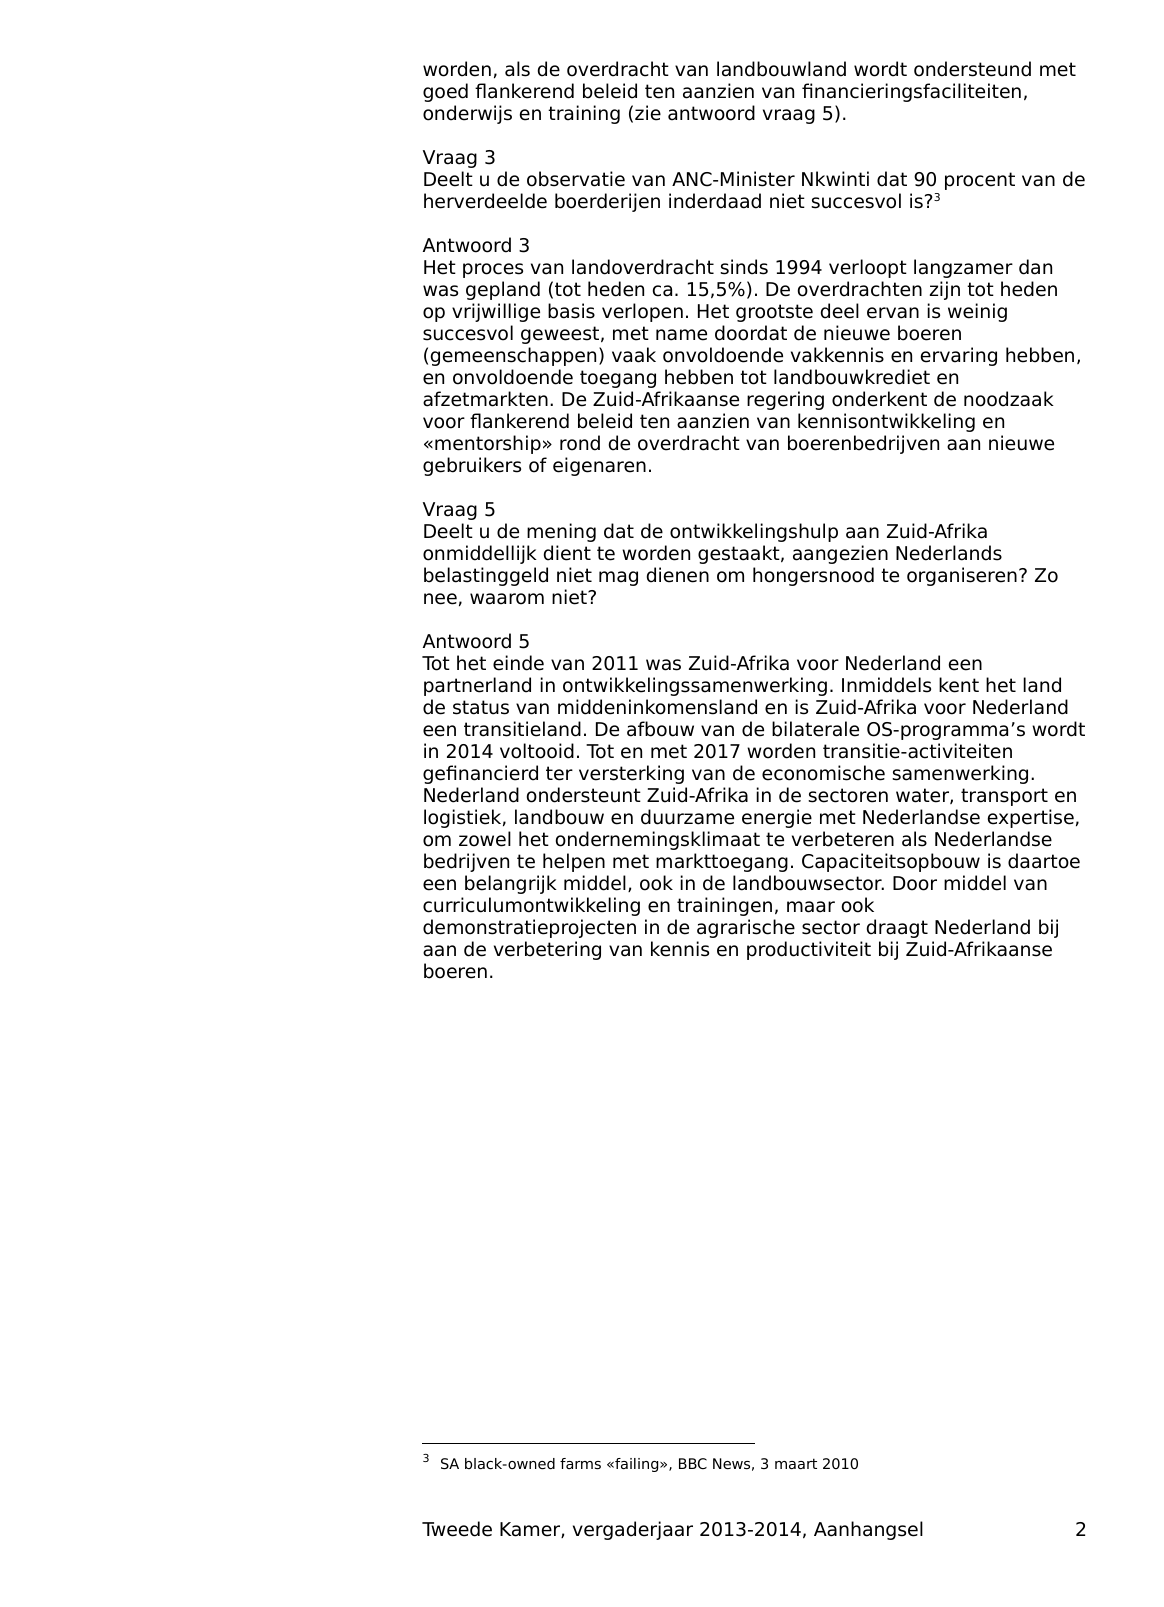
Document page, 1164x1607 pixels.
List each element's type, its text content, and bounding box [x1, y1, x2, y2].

text Antwoord 3 [422, 235, 1087, 257]
text Deelt u de observatie van ANC-Minister Nkwinti dat 90 procent van de herverdeelde boerderijen inderdaad niet succesvol is? [422, 169, 1087, 213]
text Tot het einde van 2011 was Zuid-Afrika voor Nederland een partnerland in ontwikkelingssamenwerking. Inmiddels kent het land de status van middeninkomensland en is Zuid-Afrika voor Nederland een transitieland. De afbouw van de bilaterale OS-programma’s wordt in 2014 voltooid. Tot en met 2017 worden transitie-activiteiten gefinancierd ter versterking van de economische samenwerking. Nederland ondersteunt Zuid-Afrika in de sectoren water, transport en logistiek, landbouw en duurzame energie met Nederlandse expertise, om zowel het ondernemingsklimaat te verbeteren als Nederlandse bedrijven te helpen met markttoegang. Capaciteitsopbouw is daartoe een belangrijk middel, ook in de landbouwsector. Door middel van curriculumontwikkeling en trainingen, maar ook demonstratieprojecten in de agrarische sector draagt Nederland bij aan de verbetering van kennis en productiviteit bij Zuid-Afrikaanse boeren. [422, 653, 1087, 983]
text Vraag 3 [422, 147, 1087, 169]
text worden, als de overdracht van landbouwland wordt ondersteund met goed flankerend beleid ten aanzien van financieringsfaciliteiten, onderwijs en training (zie antwoord vraag 5). [422, 59, 1087, 125]
text SA black-owned farms «failing», BBC News, 3 maart 2010 [422, 1452, 1087, 1474]
text Vraag 5 [422, 499, 1087, 521]
text Antwoord 5 [422, 631, 1087, 653]
text Het proces van landoverdracht sinds 1994 verloopt langzamer dan was gepland (tot heden ca. 15,5%). De overdrachten zijn tot heden op vrijwillige basis verlopen. Het grootste deel ervan is weinig succesvol geweest, met name doordat de nieuwe boeren (gemeenschappen) vaak onvoldoende vakkennis en ervaring hebben, en onvoldoende toegang hebben tot landbouwkrediet en afzetmarkten. De Zuid-Afrikaanse regering onderkent de noodzaak voor flankerend beleid ten aanzien van kennisontwikkeling en «mentorship» rond de overdracht van boerenbedrijven aan nieuwe gebruikers of eigenaren. [422, 257, 1087, 477]
text Deelt u de mening dat de ontwikkelingshulp aan Zuid-Afrika onmiddellijk dient te worden gestaakt, aangezien Nederlands belastinggeld niet mag dienen om hongersnood te organiseren? Zo nee, waarom niet? [422, 521, 1087, 609]
